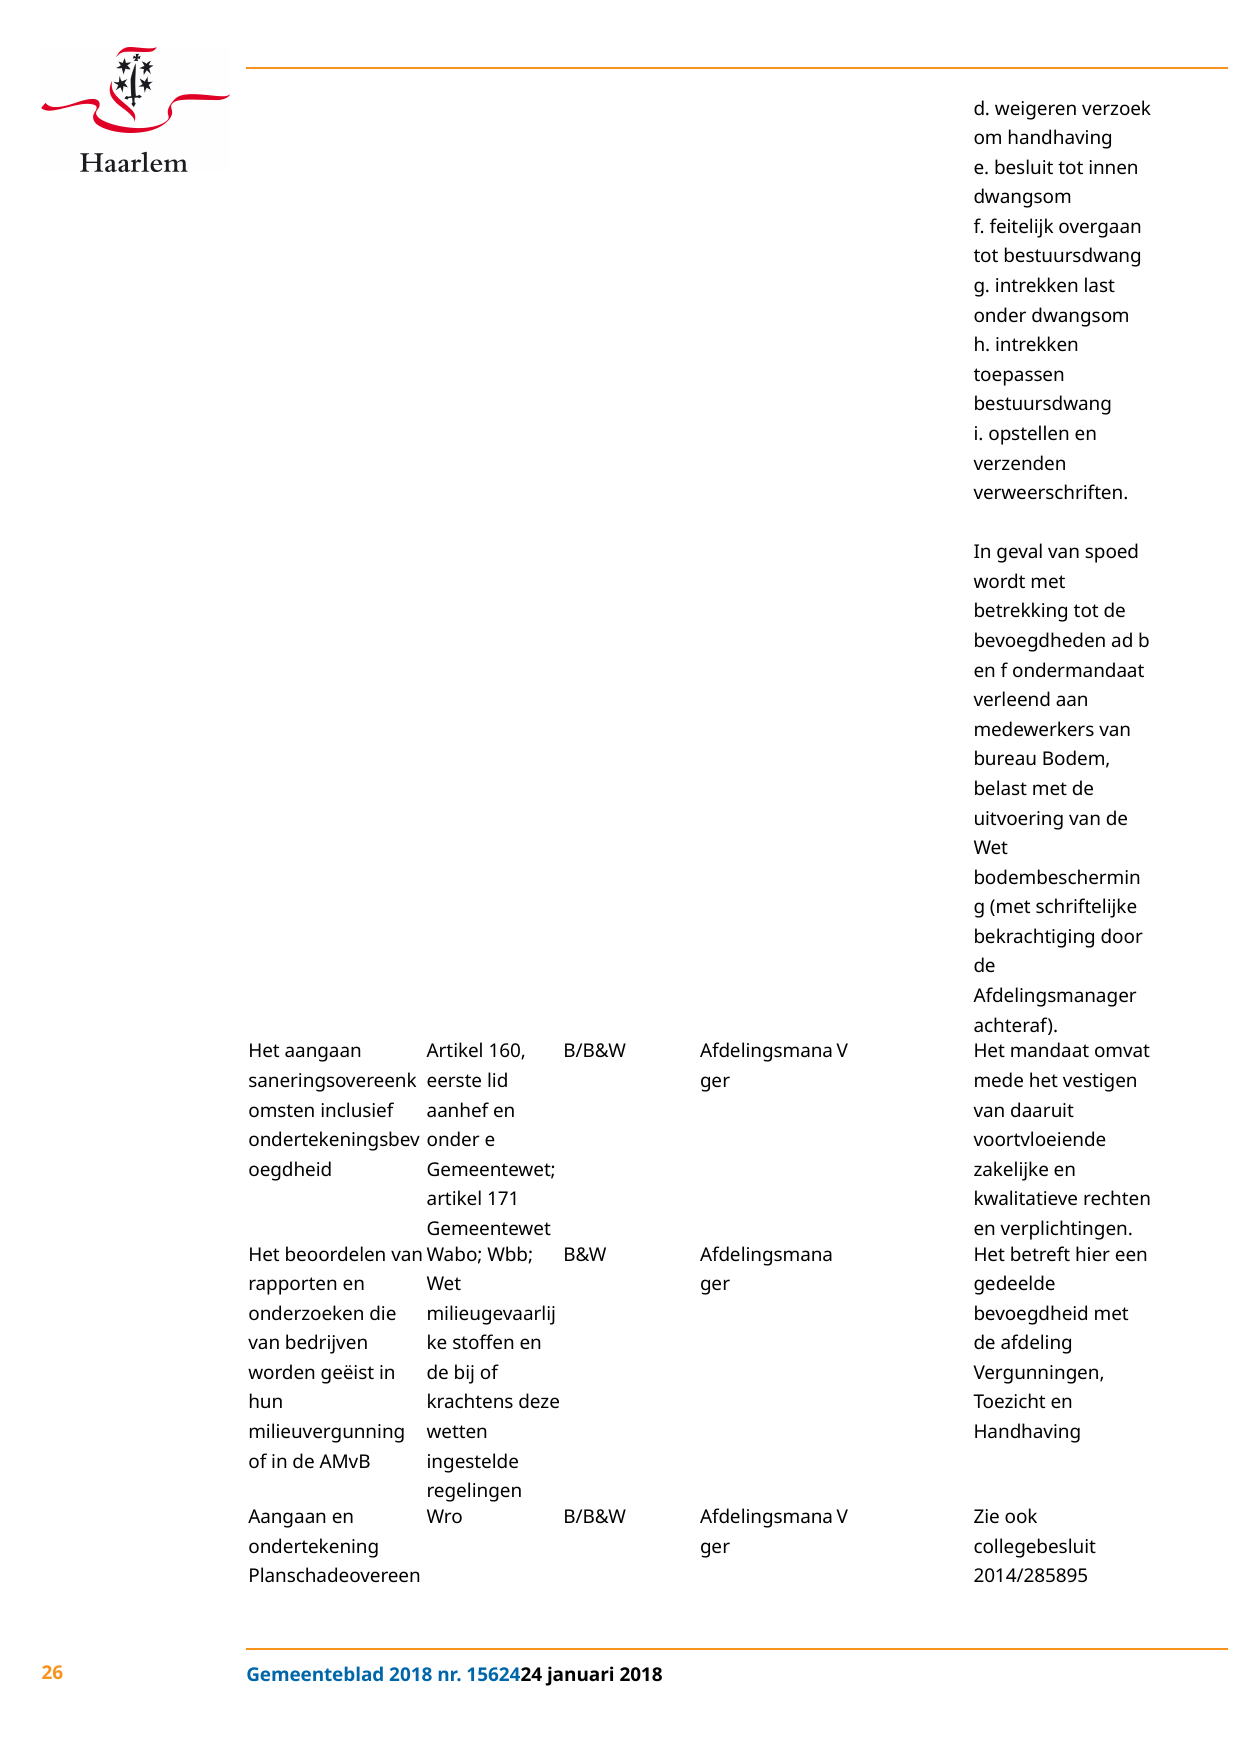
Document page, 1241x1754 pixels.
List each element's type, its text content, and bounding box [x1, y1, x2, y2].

table_cell [700, 95, 836, 1038]
table_cell [426, 95, 563, 1038]
picture [41, 47, 231, 172]
table_cell Afdelingsmanager [700, 1503, 836, 1588]
table_cell Afdelingsmanager [700, 1038, 836, 1241]
table_cell Artikel 160, eerste lid aanhef en onder e Gemeentewet; artikel 171 Gemeentewet [426, 1038, 563, 1241]
table_cell Het betreft hier een gedeelde bevoegdheid met de afdeling Vergunningen, Toezicht en Handhaving [973, 1241, 1152, 1503]
table_cell Afdelingsmanager [700, 1241, 836, 1503]
table_cell Het beoordelen van rapporten en onderzoeken die van bedrijven worden geëist in hun milieuvergunning of in de AMvB [248, 1241, 426, 1503]
table_cell Het aangaan saneringsovereenkomsten inclusief ondertekeningsbevoegdheid [248, 1038, 426, 1241]
table_cell [836, 95, 973, 1038]
table_cell [563, 95, 700, 1038]
table_cell [836, 1241, 973, 1503]
table_cell Zie ook collegebesluit 2014/285895 [973, 1503, 1152, 1588]
table_cell B&W [563, 1241, 700, 1503]
table_cell Wro [426, 1503, 563, 1588]
table_cell d. weigeren verzoek om handhaving e. besluit tot innen dwangsom f. feitelijk overgaan tot bestuursdwang g. intrekken last onder dwangsom h. intrekken toepassen bestuursdwang i. opstellen en verzenden verweerschriften. In geval van spoed wordt met betrekking tot de bevoegdheden ad b en f ondermandaat verleend aan medewerkers van bureau Bodem, belast met de uitvoering van de Wet bodembescherming (met schriftelijke bekrachtiging door de Afdelingsmanager achteraf). [973, 95, 1152, 1038]
table_cell B/B&W [563, 1503, 700, 1588]
table_cell Wabo; Wbb; Wet milieugevaarlijke stoffen en de bij of krachtens deze wetten ingestelde regelingen [426, 1241, 563, 1503]
table_cell Aangaan en ondertekening Planschadeovereen [248, 1503, 426, 1588]
table_cell Het mandaat omvat mede het vestigen van daaruit voortvloeiende zakelijke en kwalitatieve rechten en verplichtingen. [973, 1038, 1152, 1241]
table_cell V [836, 1503, 973, 1588]
table_cell B/B&W [563, 1038, 700, 1241]
table_cell V [836, 1038, 973, 1241]
table_cell [248, 95, 426, 1038]
